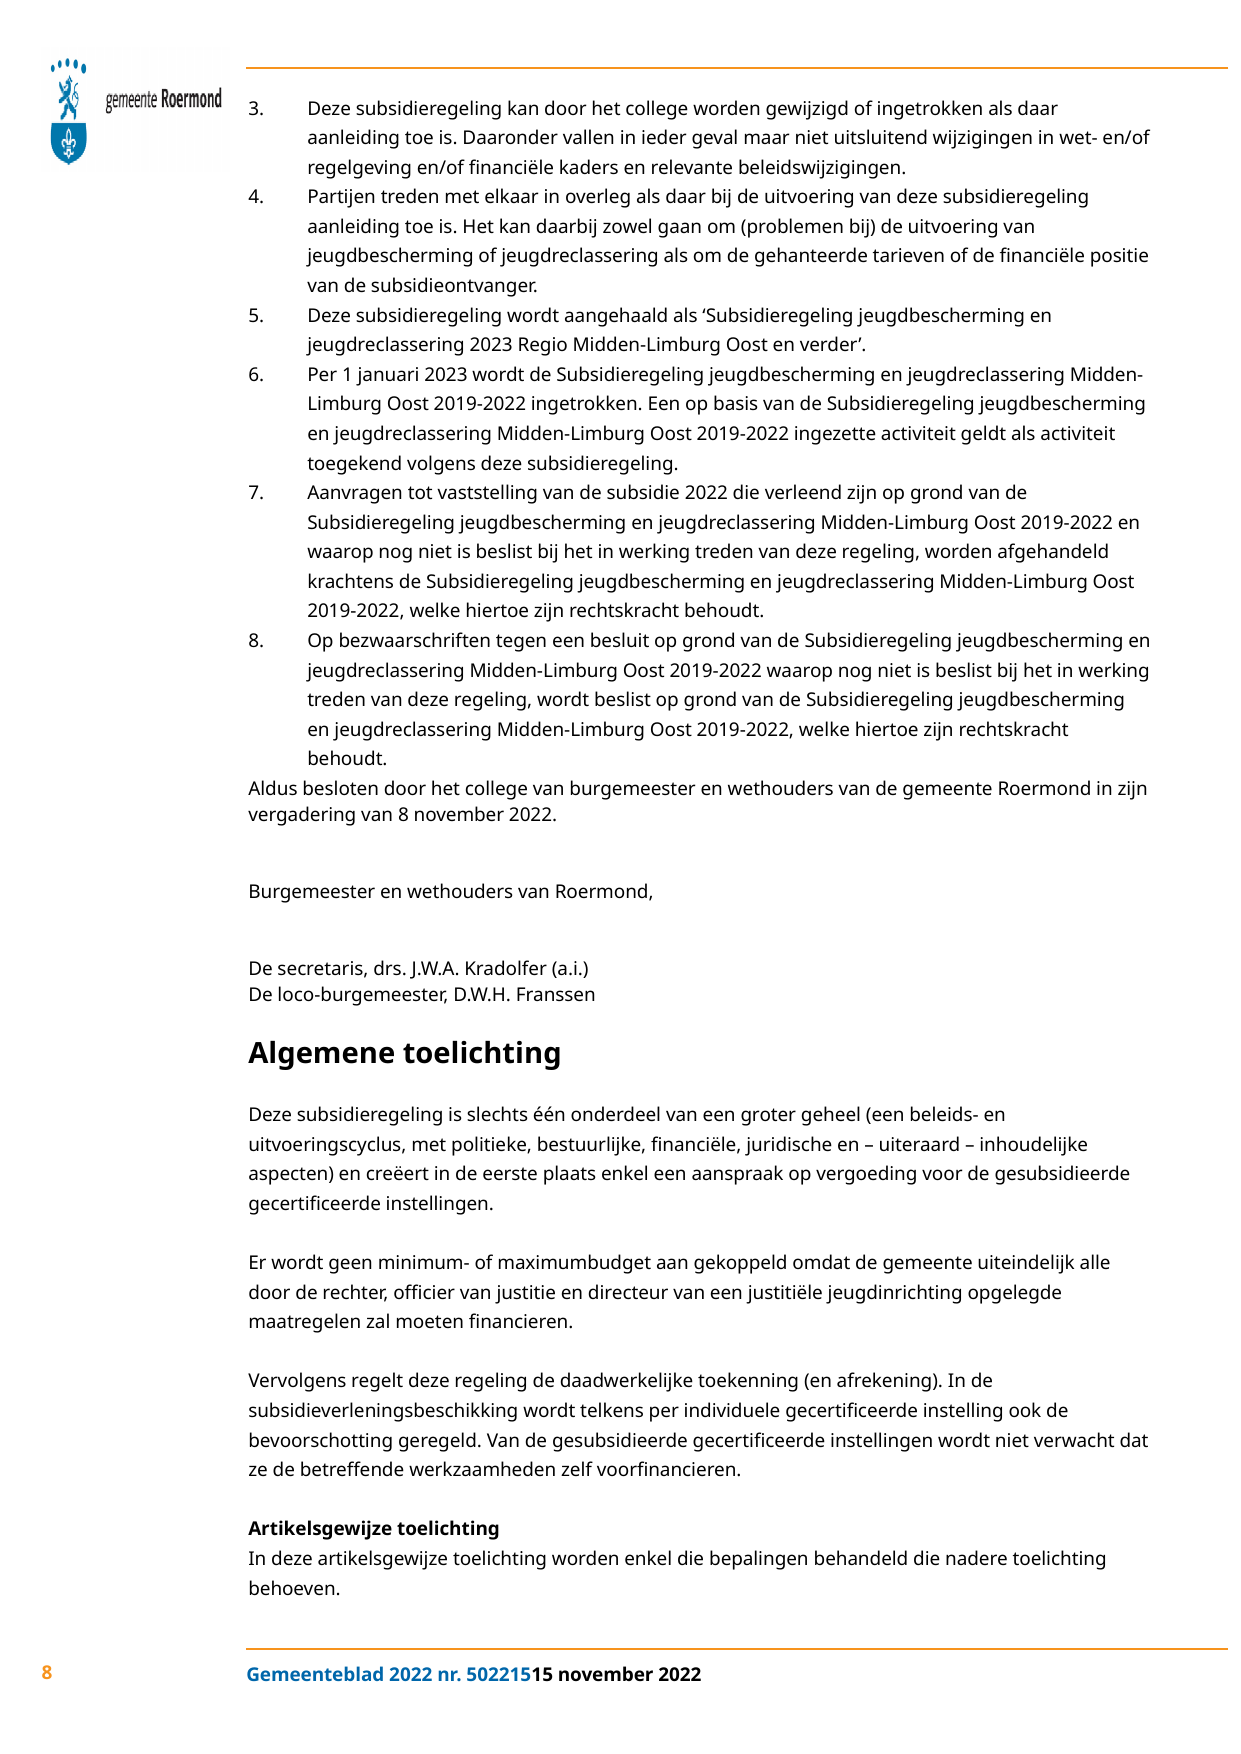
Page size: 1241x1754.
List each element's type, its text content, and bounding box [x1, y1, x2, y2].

list Partijen treden met elkaar in overleg als daar bij de uitvoering van deze subsidieregeling aanleiding toe is. Het kan daarbij zowel gaan om (problemen bij) de uitvoering van jeugdbescherming of jeugdreclassering als om de gehanteerde tarieven of de financiële positie van de subsidieontvanger. [248, 183, 1152, 298]
text In deze artikelsgewijze toelichting worden enkel die bepalingen behandeld die nadere toelichting behoeven. [248, 1545, 1152, 1600]
text Aldus besloten door het college van burgemeester en wethouders van de gemeente Roermond in zijn vergadering van 8 november 2022. [248, 775, 1152, 827]
list Deze subsidieregeling wordt aangehaald als ‘Subsidieregeling jeugdbescherming en jeugdreclassering 2023 Regio Midden-Limburg Oost en verder’. [248, 302, 1152, 357]
text De secretaris, drs. J.W.A. Kradolfer (a.i.) [248, 955, 1152, 981]
text Er wordt geen minimum- of maximumbudget aan gekoppeld omdat de gemeente uiteindelijk alle door de rechter, officier van justitie en directeur van een justitiële jeugdinrichting opgelegde maatregelen zal moeten financieren. [248, 1249, 1152, 1334]
list Aanvragen tot vaststelling van de subsidie 2022 die verleend zijn op grond van de Subsidieregeling jeugdbescherming en jeugdreclassering Midden-Limburg Oost 2019-2022 en waarop nog niet is beslist bij het in werking treden van deze regeling, worden afgehandeld krachtens de Subsidieregeling jeugdbescherming en jeugdreclassering Midden-Limburg Oost 2019-2022, welke hiertoe zijn rechtskracht behoudt. [248, 479, 1152, 623]
text De loco-burgemeester, D.W.H. Franssen [248, 981, 1152, 1007]
list Op bezwaarschriften tegen een besluit op grond van de Subsidieregeling jeugdbescherming en jeugdreclassering Midden-Limburg Oost 2019-2022 waarop nog niet is beslist bij het in werking treden van deze regeling, wordt beslist op grond van de Subsidieregeling jeugdbescherming en jeugdreclassering Midden-Limburg Oost 2019-2022, welke hiertoe zijn rechtskracht behoudt. [248, 627, 1152, 771]
text Vervolgens regelt deze regeling de daadwerkelijke toekenning (en afrekening). In de subsidieverleningsbeschikking wordt telkens per individuele gecertificeerde instelling ook de bevoorschotting geregeld. Van de gesubsidieerde gecertificeerde instellingen wordt niet verwacht dat ze de betreffende werkzaamheden zelf voorfinancieren. [248, 1368, 1152, 1482]
text Algemene toelichting [248, 1032, 1152, 1072]
list Per 1 januari 2023 wordt de Subsidieregeling jeugdbescherming en jeugdreclassering Midden-Limburg Oost 2019-2022 ingetrokken. Een op basis van de Subsidieregeling jeugdbescherming en jeugdreclassering Midden-Limburg Oost 2019-2022 ingezette activiteit geldt als activiteit toegekend volgens deze subsidieregeling. [248, 361, 1152, 476]
text Artikelsgewijze toelichting [248, 1516, 1152, 1541]
text Burgemeester en wethouders van Roermond, [248, 878, 1152, 904]
text Deze subsidieregeling is slechts één onderdeel van een groter geheel (een beleids- en uitvoeringscyclus, met politieke, bestuurlijke, financiële, juridische en – uiteraard – inhoudelijke aspecten) en creëert in de eerste plaats enkel een aanspraak op vergoeding voor de gesubsidieerde gecertificeerde instellingen. [248, 1101, 1152, 1216]
list Deze subsidieregeling kan door het college worden gewijzigd of ingetrokken als daar aanleiding toe is. Daaronder vallen in ieder geval maar niet uitsluitend wijzigingen in wet- en/of regelgeving en/of financiële kaders en relevante beleidswijzigingen. [248, 95, 1152, 180]
picture [41, 47, 231, 172]
